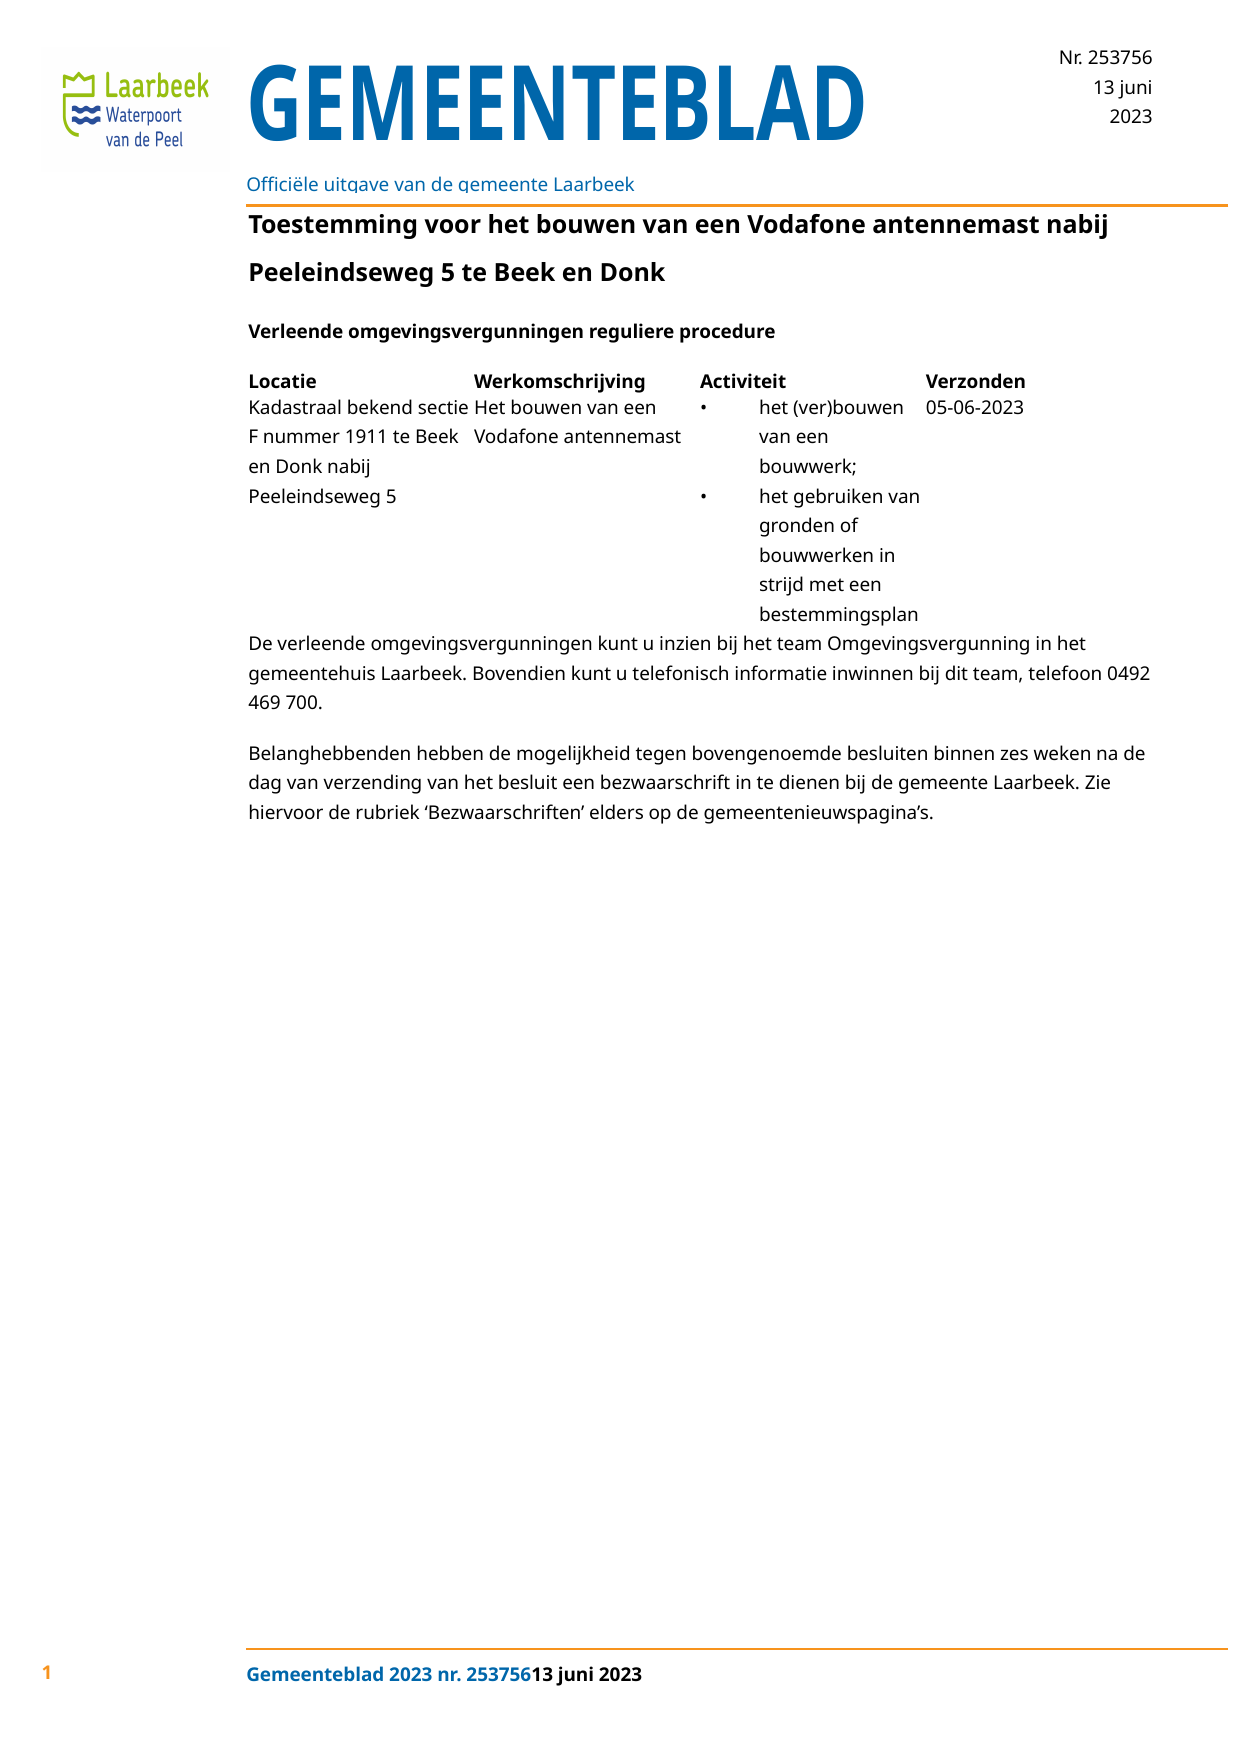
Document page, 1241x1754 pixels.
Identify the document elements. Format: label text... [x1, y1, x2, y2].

table_header Activiteit [700, 369, 926, 394]
table_header Verzonden [926, 369, 1152, 394]
table_cell Het bouwen van een Vodafone antennemast [474, 394, 700, 627]
text Belanghebbenden hebben de mogelijkheid tegen bovengenoemde besluiten binnen zes weken na de dag van verzending van het besluit een bezwaarschrift in te dienen bij de gemeente Laarbeek. Zie hiervoor de rubriek ‘Bezwaarschriften’ elders op de gemeentenieuwspagina’s. [248, 740, 1152, 825]
table_cell het (ver)bouwen van een bouwwerk; het gebruiken van gronden of bouwwerken in strijd met een bestemmingsplan [700, 394, 926, 627]
table_cell Kadastraal bekend sectie F nummer 1911 te Beek en Donk nabij Peeleindseweg 5 [248, 394, 474, 627]
text Toestemming voor het bouwen van een Vodafone antennemast nabij Peeleindseweg 5 te Beek en Donk [248, 207, 1152, 288]
table_header Werkomschrijving [474, 369, 700, 394]
text Verleende omgevingsvergunningen reguliere procedure [248, 318, 1152, 344]
text De verleende omgevingsvergunningen kunt u inzien bij het team Omgevingsvergunning in het gemeentehuis Laarbeek. Bovendien kunt u telefonisch informatie inwinnen bij dit team, telefoon 0492 469 700. [248, 630, 1152, 715]
picture [41, 47, 231, 172]
table_cell 05-06-2023 [926, 394, 1152, 627]
table_header Locatie [248, 369, 474, 394]
